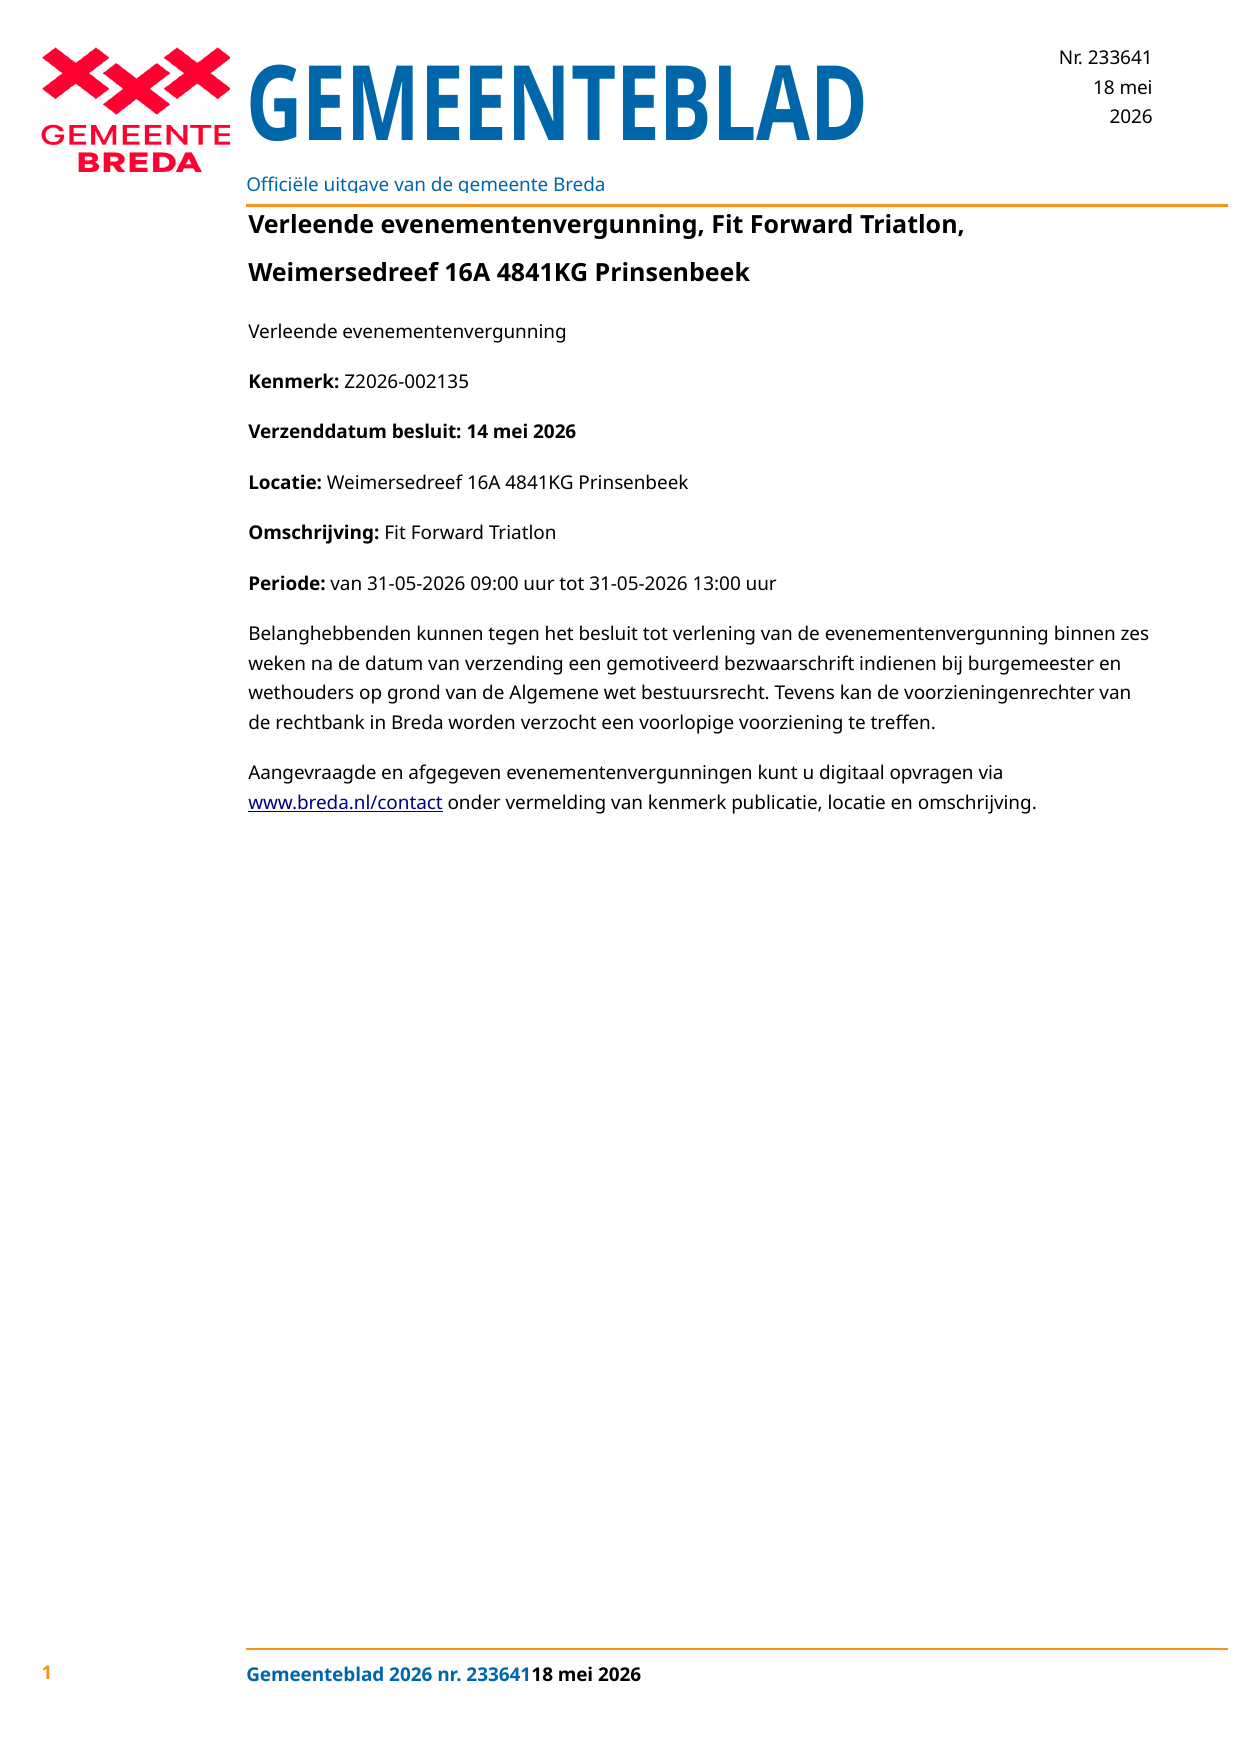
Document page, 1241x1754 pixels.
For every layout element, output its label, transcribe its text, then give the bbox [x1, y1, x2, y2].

text Periode: van 31-05-2026 09:00 uur tot 31-05-2026 13:00 uur [248, 570, 1152, 596]
text Belanghebbenden kunnen tegen het besluit tot verlening van de evenementenvergunning binnen zes weken na de datum van verzending een gemotiveerd bezwaarschrift indienen bij burgemeester en wethouders op grond van de Algemene wet bestuursrecht. Tevens kan de voorzieningenrechter van de rechtbank in Breda worden verzocht een voorlopige voorziening te treffen. [248, 620, 1152, 735]
picture [41, 47, 231, 172]
text Omschrijving: Fit Forward Triatlon [248, 519, 1152, 545]
text Locatie: Weimersedreef 16A 4841KG Prinsenbeek [248, 469, 1152, 495]
text Verzenddatum besluit: 14 mei 2026 [248, 419, 1152, 444]
text Verleende evenementenvergunning [248, 318, 1152, 344]
text Kenmerk: Z2026-002135 [248, 368, 1152, 394]
text Aangevraagde en afgegeven evenementenvergunningen kunt u digitaal opvragen via www.breda.nl/contact onder vermelding van kenmerk publicatie, locatie en omschrijving. [248, 759, 1152, 815]
text Verleende evenementenvergunning, Fit Forward Triatlon, Weimersedreef 16A 4841KG Prinsenbeek [248, 207, 1152, 288]
